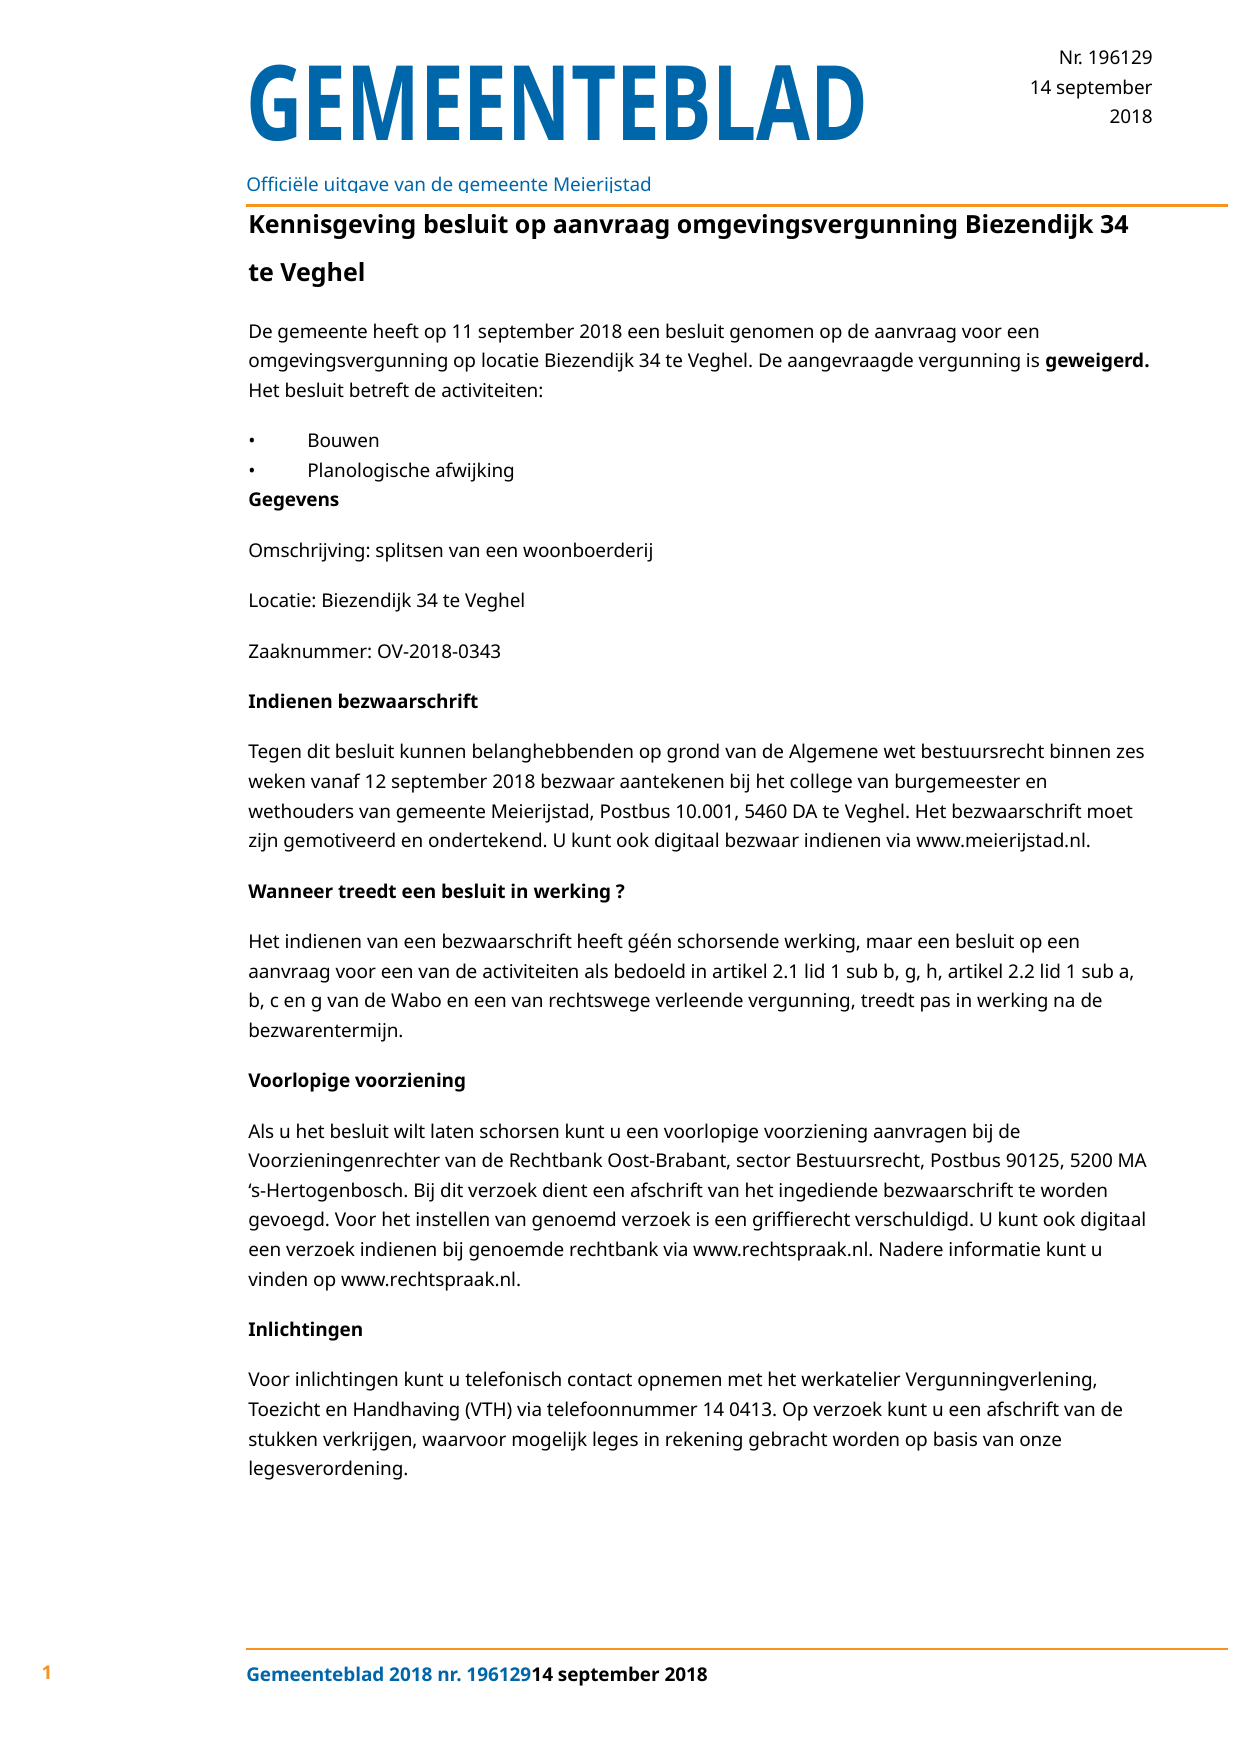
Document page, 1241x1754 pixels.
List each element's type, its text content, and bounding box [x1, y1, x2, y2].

text Gegevens [248, 487, 1152, 512]
text Kennisgeving besluit op aanvraag omgevingsvergunning Biezendijk 34 te Veghel [248, 207, 1152, 288]
text Indienen bezwaarschrift [248, 688, 1152, 714]
text Omschrijving: splitsen van een woonboerderij [248, 537, 1152, 563]
text De gemeente heeft op 11 september 2018 een besluit genomen op de aanvraag voor een omgevingsvergunning op locatie Biezendijk 34 te Veghel. De aangevraagde vergunning is geweigerd. Het besluit betreft de activiteiten: [248, 318, 1152, 403]
text Inlichtingen [248, 1316, 1152, 1342]
text Voor inlichtingen kunt u telefonisch contact opnemen met het werkatelier Vergunningverlening, Toezicht en Handhaving (VTH) via telefoonnummer 14 0413. Op verzoek kunt u een afschrift van de stukken verkrijgen, waarvoor mogelijk leges in rekening gebracht worden op basis van onze legesverordening. [248, 1367, 1152, 1481]
text Tegen dit besluit kunnen belanghebbenden op grond van de Algemene wet bestuursrecht binnen zes weken vanaf 12 september 2018 bezwaar aantekenen bij het college van burgemeester en wethouders van gemeente Meierijstad, Postbus 10.001, 5460 DA te Veghel. Het bezwaarschrift moet zijn gemotiveerd en ondertekend. U kunt ook digitaal bezwaar indienen via www.meierijstad.nl. [248, 739, 1152, 853]
text Als u het besluit wilt laten schorsen kunt u een voorlopige voorziening aanvragen bij de Voorzieningenrechter van de Rechtbank Oost-Brabant, sector Bestuursrecht, Postbus 90125, 5200 MA ‘s-Hertogenbosch. Bij dit verzoek dient een afschrift van het ingediende bezwaarschrift te worden gevoegd. Voor het instellen van genoemd verzoek is een griffierecht verschuldigd. U kunt ook digitaal een verzoek indienen bij genoemde rechtbank via www.rechtspraak.nl. Nadere informatie kunt u vinden op www.rechtspraak.nl. [248, 1118, 1152, 1292]
picture [41, 47, 231, 172]
text Voorlopige voorziening [248, 1067, 1152, 1093]
list Bouwen [248, 427, 1152, 453]
text Zaaknummer: OV-2018-0343 [248, 638, 1152, 664]
list Planologische afwijking [248, 457, 1152, 483]
text Wanneer treedt een besluit in werking ? [248, 878, 1152, 904]
text Locatie: Biezendijk 34 te Veghel [248, 587, 1152, 613]
text Het indienen van een bezwaarschrift heeft géén schorsende werking, maar een besluit op een aanvraag voor een van de activiteiten als bedoeld in artikel 2.1 lid 1 sub b, g, h, artikel 2.2 lid 1 sub a, b, c en g van de Wabo en een van rechtswege verleende vergunning, treedt pas in werking na de bezwarentermijn. [248, 928, 1152, 1043]
